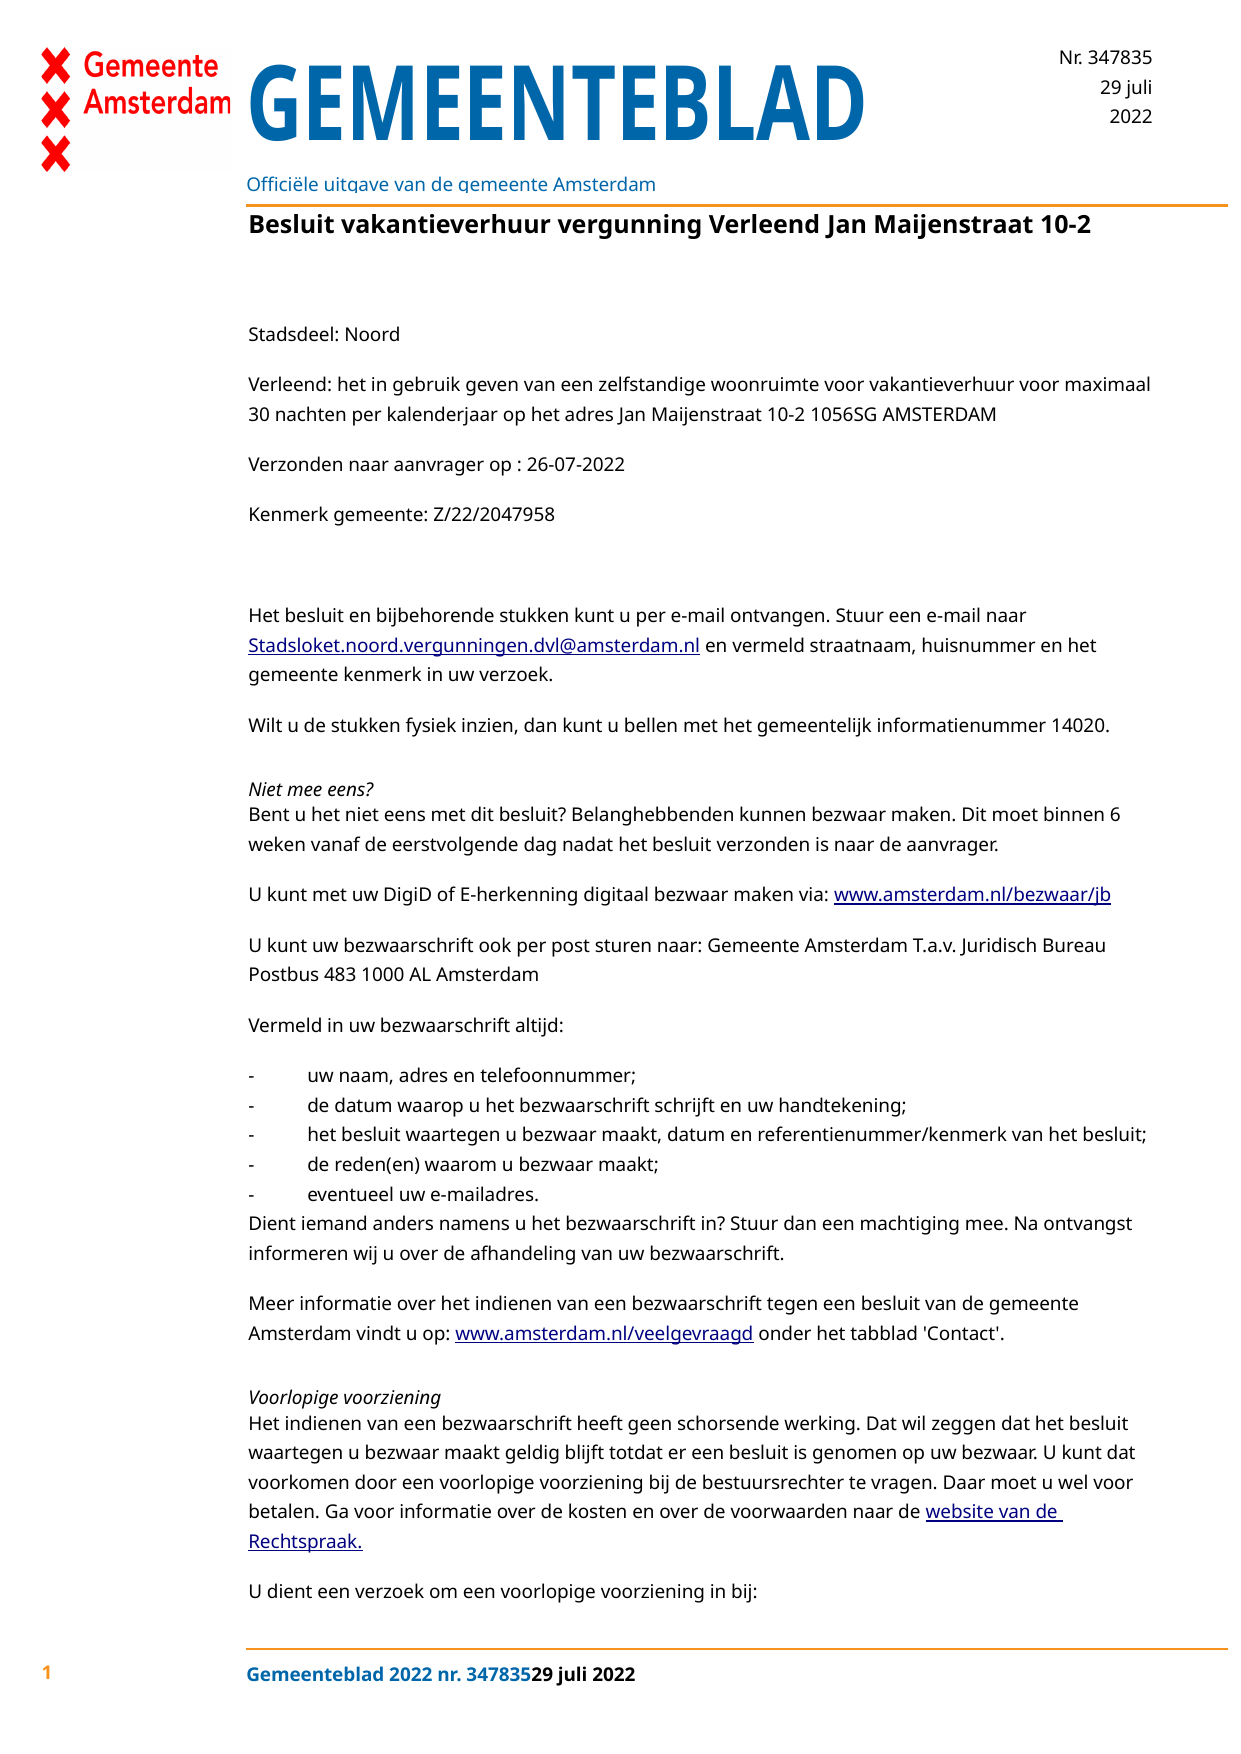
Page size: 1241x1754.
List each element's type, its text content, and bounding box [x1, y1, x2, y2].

list het besluit waartegen u bezwaar maakt, datum en referentienummer/kenmerk van het besluit; [248, 1122, 1152, 1147]
text Verzonden naar aanvrager op : 26-07-2022 [248, 451, 1152, 477]
list uw naam, adres en telefoonnummer; [248, 1062, 1152, 1088]
list de reden(en) waarom u bezwaar maakt; [248, 1151, 1152, 1177]
text Dient iemand anders namens u het bezwaarschrift in? Stuur dan een machtiging mee. Na ontvangst informeren wij u over de afhandeling van uw bezwaarschrift. [248, 1210, 1152, 1266]
text Vermeld in uw bezwaarschrift altijd: [248, 1012, 1152, 1038]
text Het indienen van een bezwaarschrift heeft geen schorsende werking. Dat wil zeggen dat het besluit waartegen u bezwaar maakt geldig blijft totdat er een besluit is genomen op uw bezwaar. U kunt dat voorkomen door een voorlopige voorziening bij de bestuursrechter te vragen. Daar moet u wel voor betalen. Ga voor informatie over de kosten en over de voorwaarden naar de website van de Rechtspraak. [248, 1410, 1152, 1554]
text Wilt u de stukken fysiek inzien, dan kunt u bellen met het gemeentelijk informatienummer 14020. [248, 712, 1152, 738]
text Besluit vakantieverhuur vergunning Verleend Jan Maijenstraat 10-2 [248, 207, 1152, 241]
text Meer informatie over het indienen van een bezwaarschrift tegen een besluit van de gemeente Amsterdam vindt u op: www.amsterdam.nl/veelgevraagd onder het tabblad 'Contact'. [248, 1290, 1152, 1346]
text U kunt met uw DigiD of E-herkenning digitaal bezwaar maken via: www.amsterdam.nl/bezwaar/jb [248, 882, 1152, 907]
list eventueel uw e-mailadres. [248, 1181, 1152, 1207]
text Kenmerk gemeente: Z/22/2047958 [248, 502, 1152, 527]
list de datum waarop u het bezwaarschrift schrijft en uw handtekening; [248, 1092, 1152, 1118]
text Stadsdeel: Noord [248, 321, 1152, 346]
text Het besluit en bijbehorende stukken kunt u per e-mail ontvangen. Stuur een e-mail naar Stadsloket.noord.vergunningen.dvl@amsterdam.nl en vermeld straatnaam, huisnummer en het gemeente kenmerk in uw verzoek. [248, 602, 1152, 687]
text Voorlopige voorziening [248, 1384, 1152, 1410]
text U dient een verzoek om een voorlopige voorziening in bij: [248, 1578, 1152, 1604]
text Bent u het niet eens met dit besluit? Belanghebbenden kunnen bezwaar maken. Dit moet binnen 6 weken vanaf de eerstvolgende dag nadat het besluit verzonden is naar de aanvrager. [248, 802, 1152, 857]
text U kunt uw bezwaarschrift ook per post sturen naar: Gemeente Amsterdam T.a.v. Juridisch Bureau Postbus 483 1000 AL Amsterdam [248, 932, 1152, 987]
text Niet mee eens? [248, 776, 1152, 802]
picture [41, 47, 231, 172]
text Verleend: het in gebruik geven van een zelfstandige woonruimte voor vakantieverhuur voor maximaal 30 nachten per kalenderjaar op het adres Jan Maijenstraat 10-2 1056SG AMSTERDAM [248, 371, 1152, 426]
